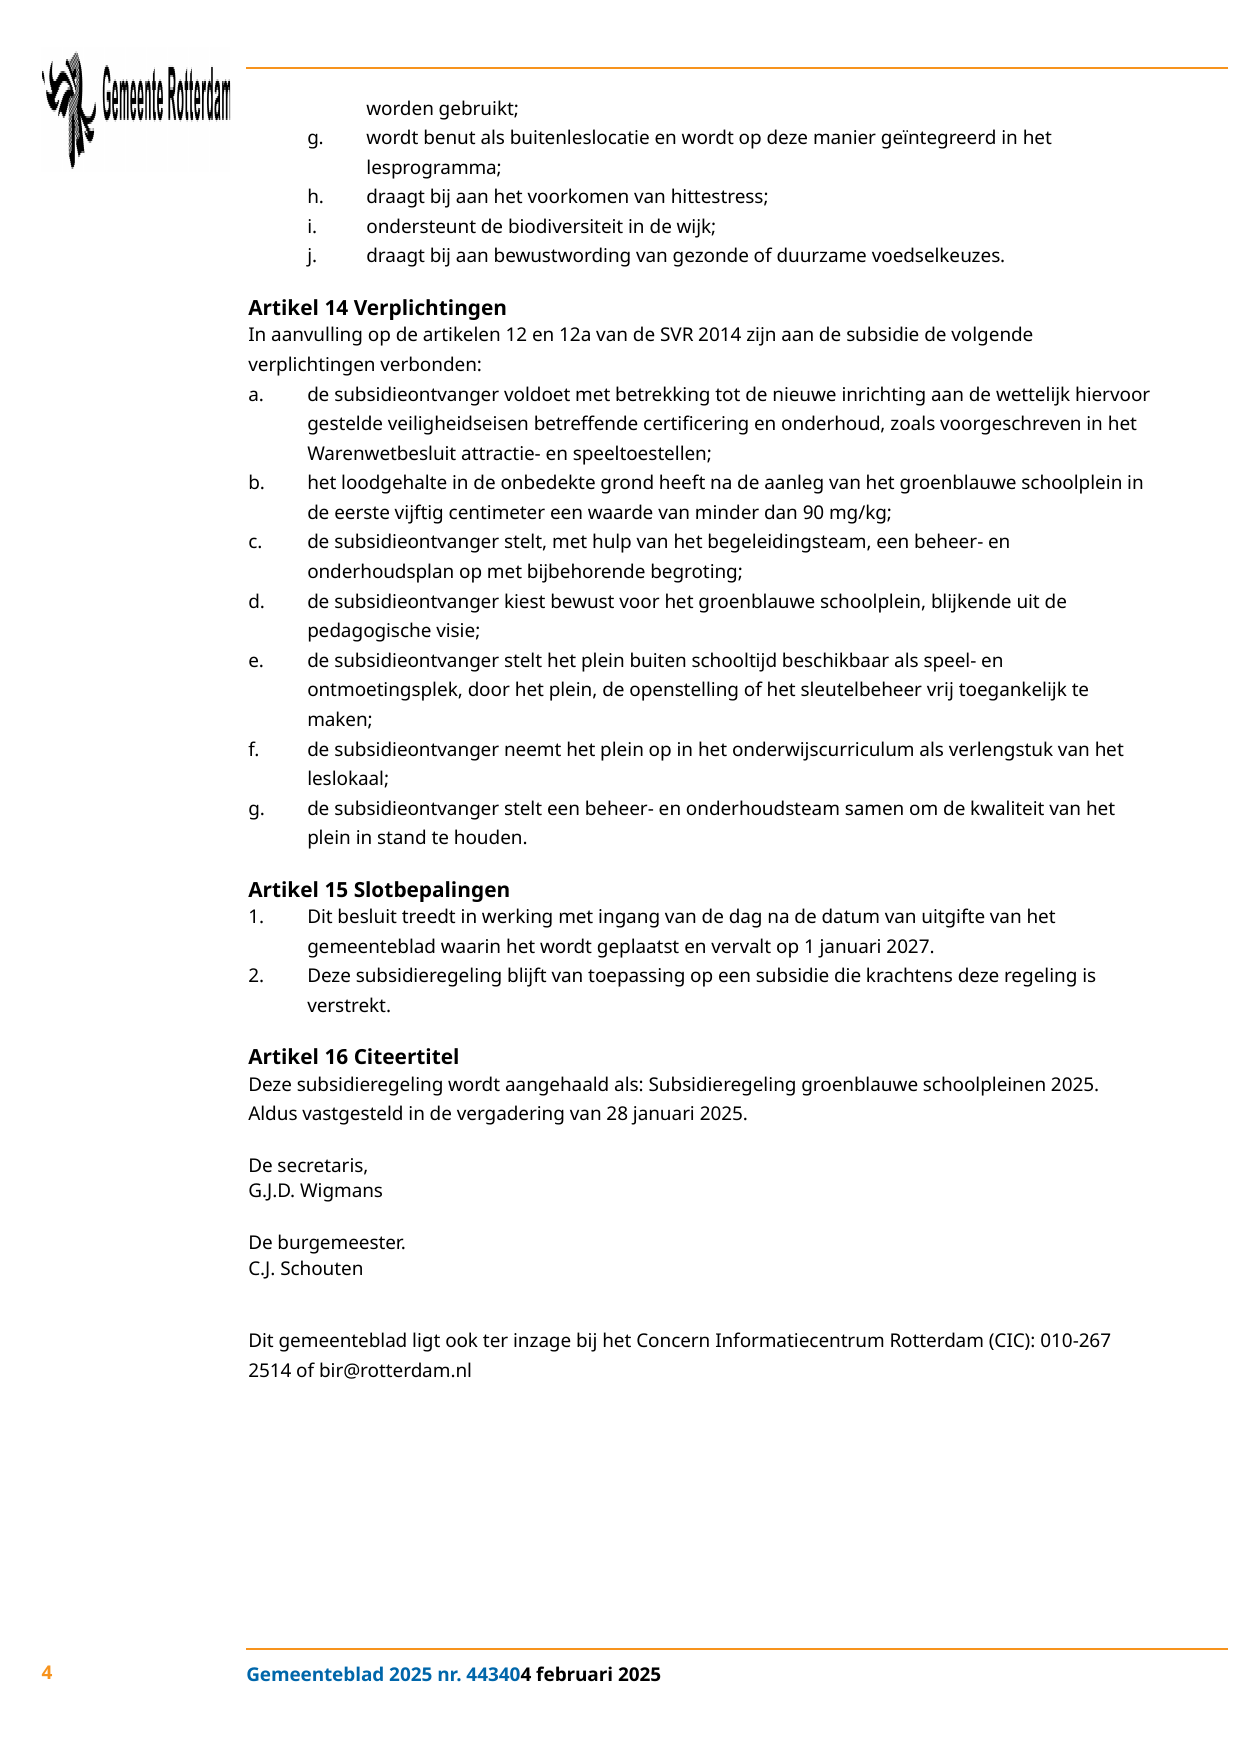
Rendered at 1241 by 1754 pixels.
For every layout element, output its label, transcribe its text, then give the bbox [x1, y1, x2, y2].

text In aanvulling op de artikelen 12 en 12a van de SVR 2014 zijn aan de subsidie de volgende verplichtingen verbonden: [248, 322, 1152, 377]
list worden gebruikt; [307, 95, 1152, 121]
text Artikel 16 Citeertitel [248, 1042, 1152, 1071]
list wordt benut als buitenleslocatie en wordt op deze manier geïntegreerd in het lesprogramma; [307, 124, 1152, 180]
list het loodgehalte in de onbedekte grond heeft na de aanleg van het groenblauwe schoolplein in de eerste vijftig centimeter een waarde van minder dan 90 mg/kg; [248, 469, 1152, 525]
list de subsidieontvanger stelt, met hulp van het begeleidingsteam, een beheer- en onderhoudsplan op met bijbehorende begroting; [248, 529, 1152, 584]
list Deze subsidieregeling blijft van toepassing op een subsidie die krachtens deze regeling is verstrekt. [248, 962, 1152, 1018]
list de subsidieontvanger neemt het plein op in het onderwijscurriculum als verlengstuk van het leslokaal; [248, 736, 1152, 791]
text G.J.D. Wigmans [248, 1178, 1152, 1203]
list de subsidieontvanger kiest bewust voor het groenblauwe schoolplein, blijkende uit de pedagogische visie; [248, 588, 1152, 643]
list draagt bij aan bewustwording van gezonde of duurzame voedselkeuzes. [307, 243, 1152, 268]
picture [41, 47, 231, 172]
text Deze subsidieregeling wordt aangehaald als: Subsidieregeling groenblauwe schoolpleinen 2025. [248, 1071, 1152, 1097]
list de subsidieontvanger voldoet met betrekking tot de nieuwe inrichting aan de wettelijk hiervoor gestelde veiligheidseisen betreffende certificering en onderhoud, zoals voorgeschreven in het Warenwetbesluit attractie- en speeltoestellen; [248, 381, 1152, 466]
text C.J. Schouten [248, 1255, 1152, 1281]
list de subsidieontvanger stelt een beheer- en onderhoudsteam samen om de kwaliteit van het plein in stand te houden. [248, 795, 1152, 850]
text Artikel 14 Verplichtingen [248, 293, 1152, 322]
list ondersteunt de biodiversiteit in de wijk; [307, 213, 1152, 239]
list draagt bij aan het voorkomen van hittestress; [307, 183, 1152, 209]
list de subsidieontvanger stelt het plein buiten schooltijd beschikbaar als speel- en ontmoetingsplek, door het plein, de openstelling of het sleutelbeheer vrij toegankelijk te maken; [248, 647, 1152, 732]
text De burgemeester. [248, 1229, 1152, 1255]
text De secretaris, [248, 1152, 1152, 1178]
list Dit besluit treedt in werking met ingang van de dag na de datum van uitgifte van het gemeenteblad waarin het wordt geplaatst en vervalt op 1 januari 2027. [248, 903, 1152, 959]
text Artikel 15 Slotbepalingen [248, 875, 1152, 903]
text Aldus vastgesteld in de vergadering van 28 januari 2025. [248, 1101, 1152, 1126]
text Dit gemeenteblad ligt ook ter inzage bij het Concern Informatiecentrum Rotterdam (CIC): 010-267 2514 of bir@rotterdam.nl [248, 1327, 1152, 1382]
